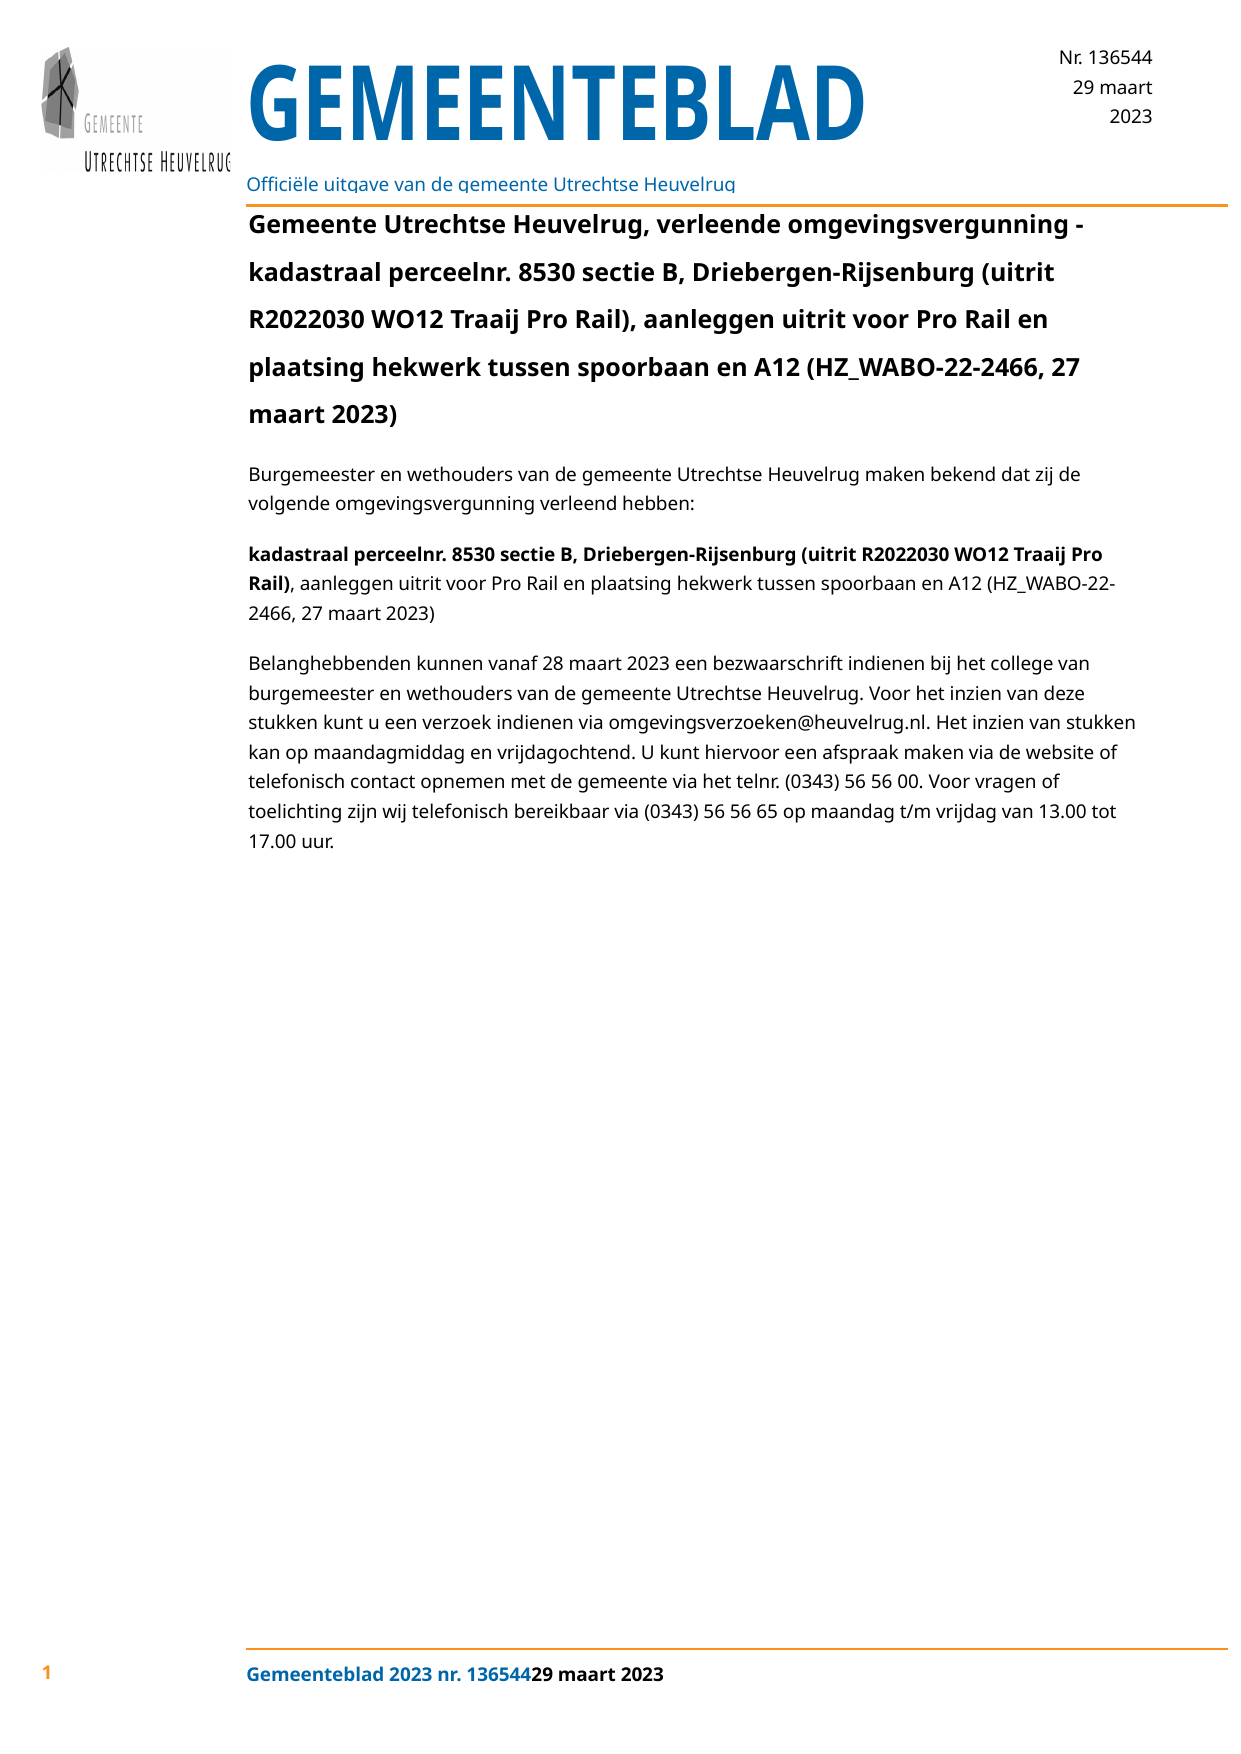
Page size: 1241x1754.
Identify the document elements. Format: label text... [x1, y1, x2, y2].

text Gemeente Utrechtse Heuvelrug, verleende omgevingsvergunning - kadastraal perceelnr. 8530 sectie B, Driebergen-Rijsenburg (uitrit R2022030 WO12 Traaij Pro Rail), aanleggen uitrit voor Pro Rail en plaatsing hekwerk tussen spoorbaan en A12 (HZ_WABO-22-2466, 27 maart 2023) [248, 207, 1152, 431]
text Belanghebbenden kunnen vanaf 28 maart 2023 een bezwaarschrift indienen bij het college van burgemeester en wethouders van de gemeente Utrechtse Heuvelrug. Voor het inzien van deze stukken kunt u een verzoek indienen via omgevingsverzoeken@heuvelrug.nl. Het inzien van stukken kan op maandagmiddag en vrijdagochtend. U kunt hiervoor een afspraak maken via de website of telefonisch contact opnemen met de gemeente via het telnr. (0343) 56 56 00. Voor vragen of toelichting zijn wij telefonisch bereikbaar via (0343) 56 56 65 op maandag t/m vrijdag van 13.00 tot 17.00 uur. [248, 650, 1152, 853]
picture [41, 47, 231, 172]
text Burgemeester en wethouders van de gemeente Utrechtse Heuvelrug maken bekend dat zij de volgende omgevingsvergunning verleend hebben: [248, 461, 1152, 516]
text kadastraal perceelnr. 8530 sectie B, Driebergen-Rijsenburg (uitrit R2022030 WO12 Traaij Pro Rail), aanleggen uitrit voor Pro Rail en plaatsing hekwerk tussen spoorbaan en A12 (HZ_WABO-22-2466, 27 maart 2023) [248, 541, 1152, 626]
